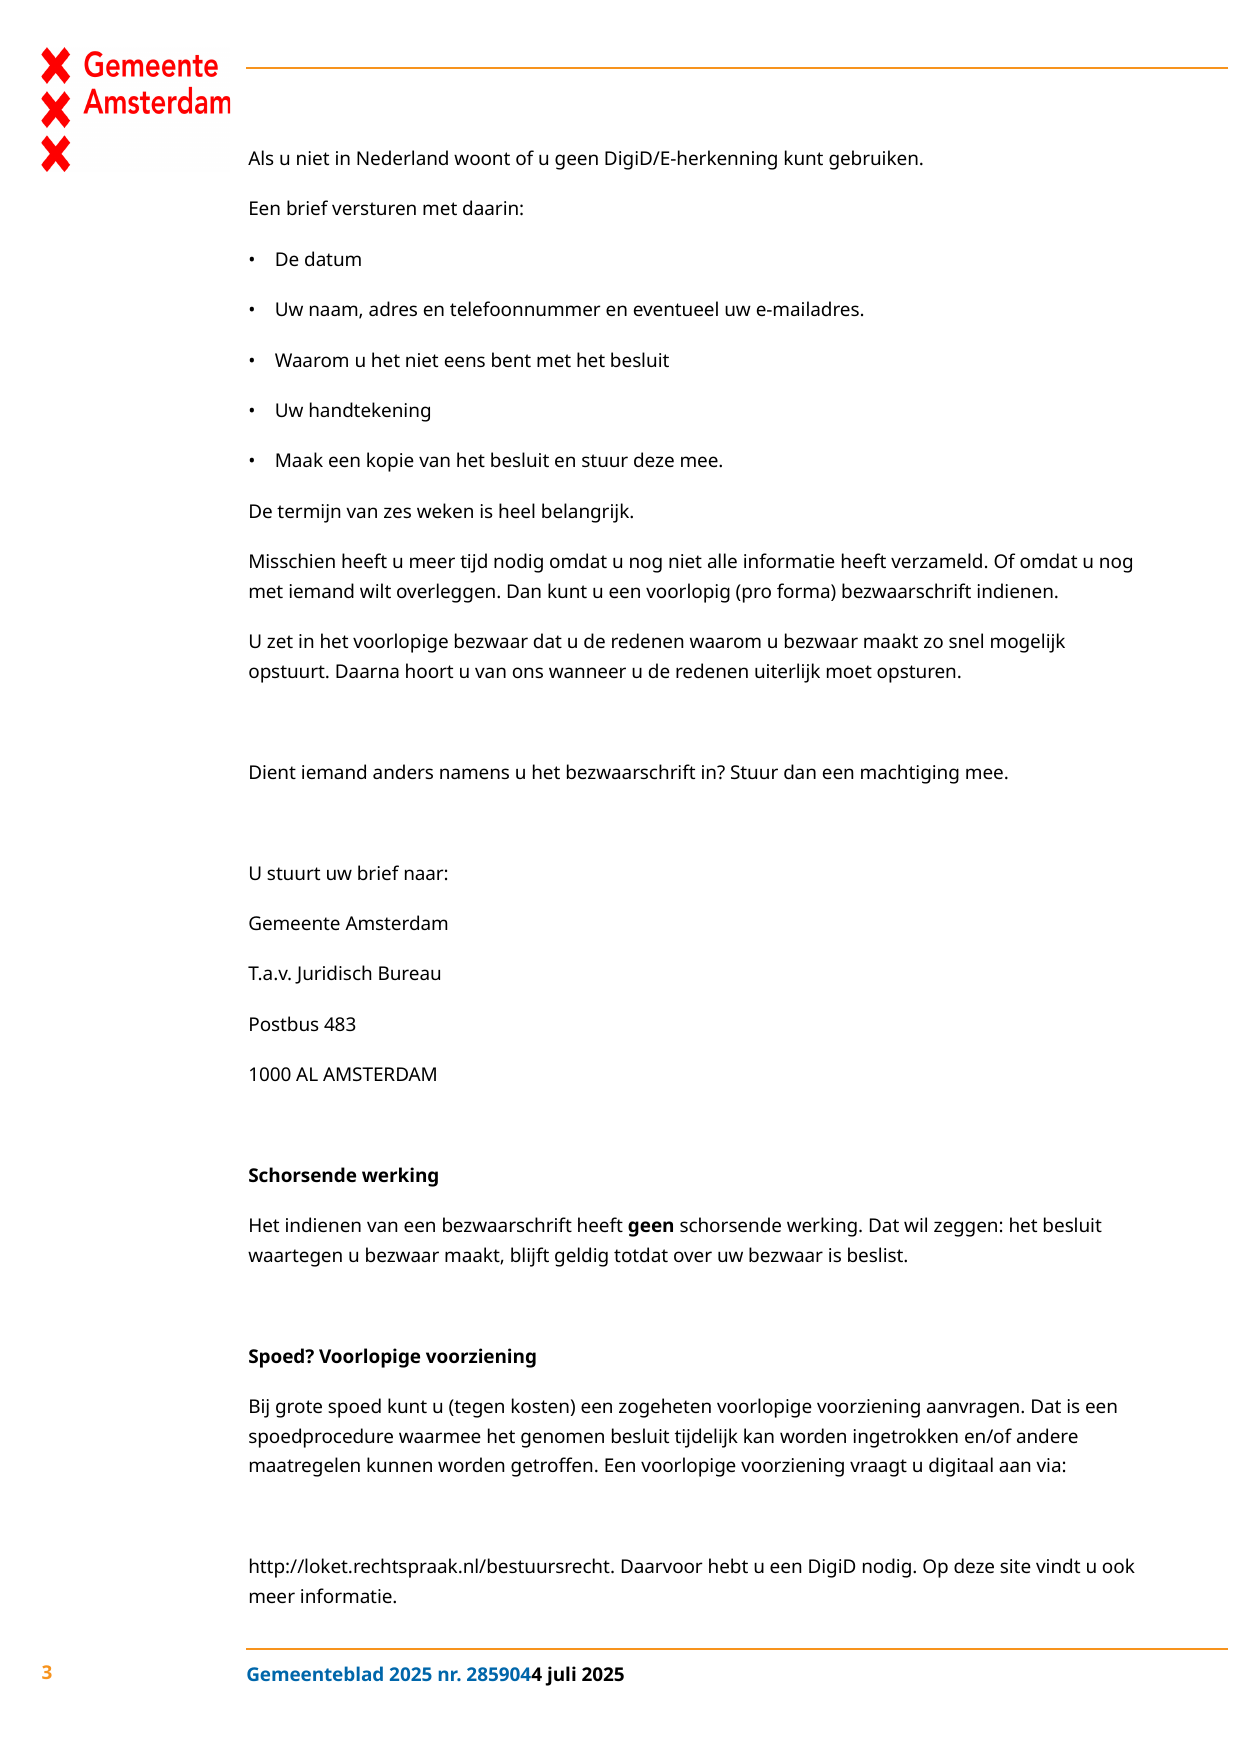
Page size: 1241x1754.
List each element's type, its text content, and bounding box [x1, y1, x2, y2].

text • De datum [248, 246, 1152, 272]
text • Uw handtekening [248, 397, 1152, 423]
text Het indienen van een bezwaarschrift heeft geen schorsende werking. Dat wil zeggen: het besluit waartegen u bezwaar maakt, blijft geldig totdat over uw bezwaar is beslist. [248, 1213, 1152, 1268]
text • Maak een kopie van het besluit en stuur deze mee. [248, 448, 1152, 473]
text T.a.v. Juridisch Bureau [248, 961, 1152, 986]
text Postbus 483 [248, 1011, 1152, 1037]
text U zet in het voorlopige bezwaar dat u de redenen waarom u bezwaar maakt zo snel mogelijk opstuurt. Daarna hoort u van ons wanneer u de redenen uiterlijk moet opsturen. [248, 628, 1152, 684]
text Als u niet in Nederland woont of u geen DigiD/E-herkenning kunt gebruiken. [248, 145, 1152, 171]
text http://loket.rechtspraak.nl/bestuursrecht. Daarvoor hebt u een DigiD nodig. Op deze site vindt u ook meer informatie. [248, 1553, 1152, 1609]
text Schorsende werking [248, 1162, 1152, 1188]
text • Waarom u het niet eens bent met het besluit [248, 347, 1152, 373]
text Dient iemand anders namens u het bezwaarschrift in? Stuur dan een machtiging mee. [248, 759, 1152, 785]
text Een brief versturen met daarin: [248, 196, 1152, 221]
text Gemeente Amsterdam [248, 910, 1152, 936]
text Spoed? Voorlopige voorziening [248, 1343, 1152, 1369]
text • Uw naam, adres en telefoonnummer en eventueel uw e-mailadres. [248, 296, 1152, 322]
text 1000 AL AMSTERDAM [248, 1061, 1152, 1087]
text Bij grote spoed kunt u (tegen kosten) een zogeheten voorlopige voorziening aanvragen. Dat is een spoedprocedure waarmee het genomen besluit tijdelijk kan worden ingetrokken en/of andere maatregelen kunnen worden getroffen. Een voorlopige voorziening vraagt u digitaal aan via: [248, 1393, 1152, 1478]
text U stuurt uw brief naar: [248, 860, 1152, 886]
text Misschien heeft u meer tijd nodig omdat u nog niet alle informatie heeft verzameld. Of omdat u nog met iemand wilt overleggen. Dan kunt u een voorlopig (pro forma) bezwaarschrift indienen. [248, 548, 1152, 604]
picture [41, 47, 231, 172]
text De termijn van zes weken is heel belangrijk. [248, 498, 1152, 524]
